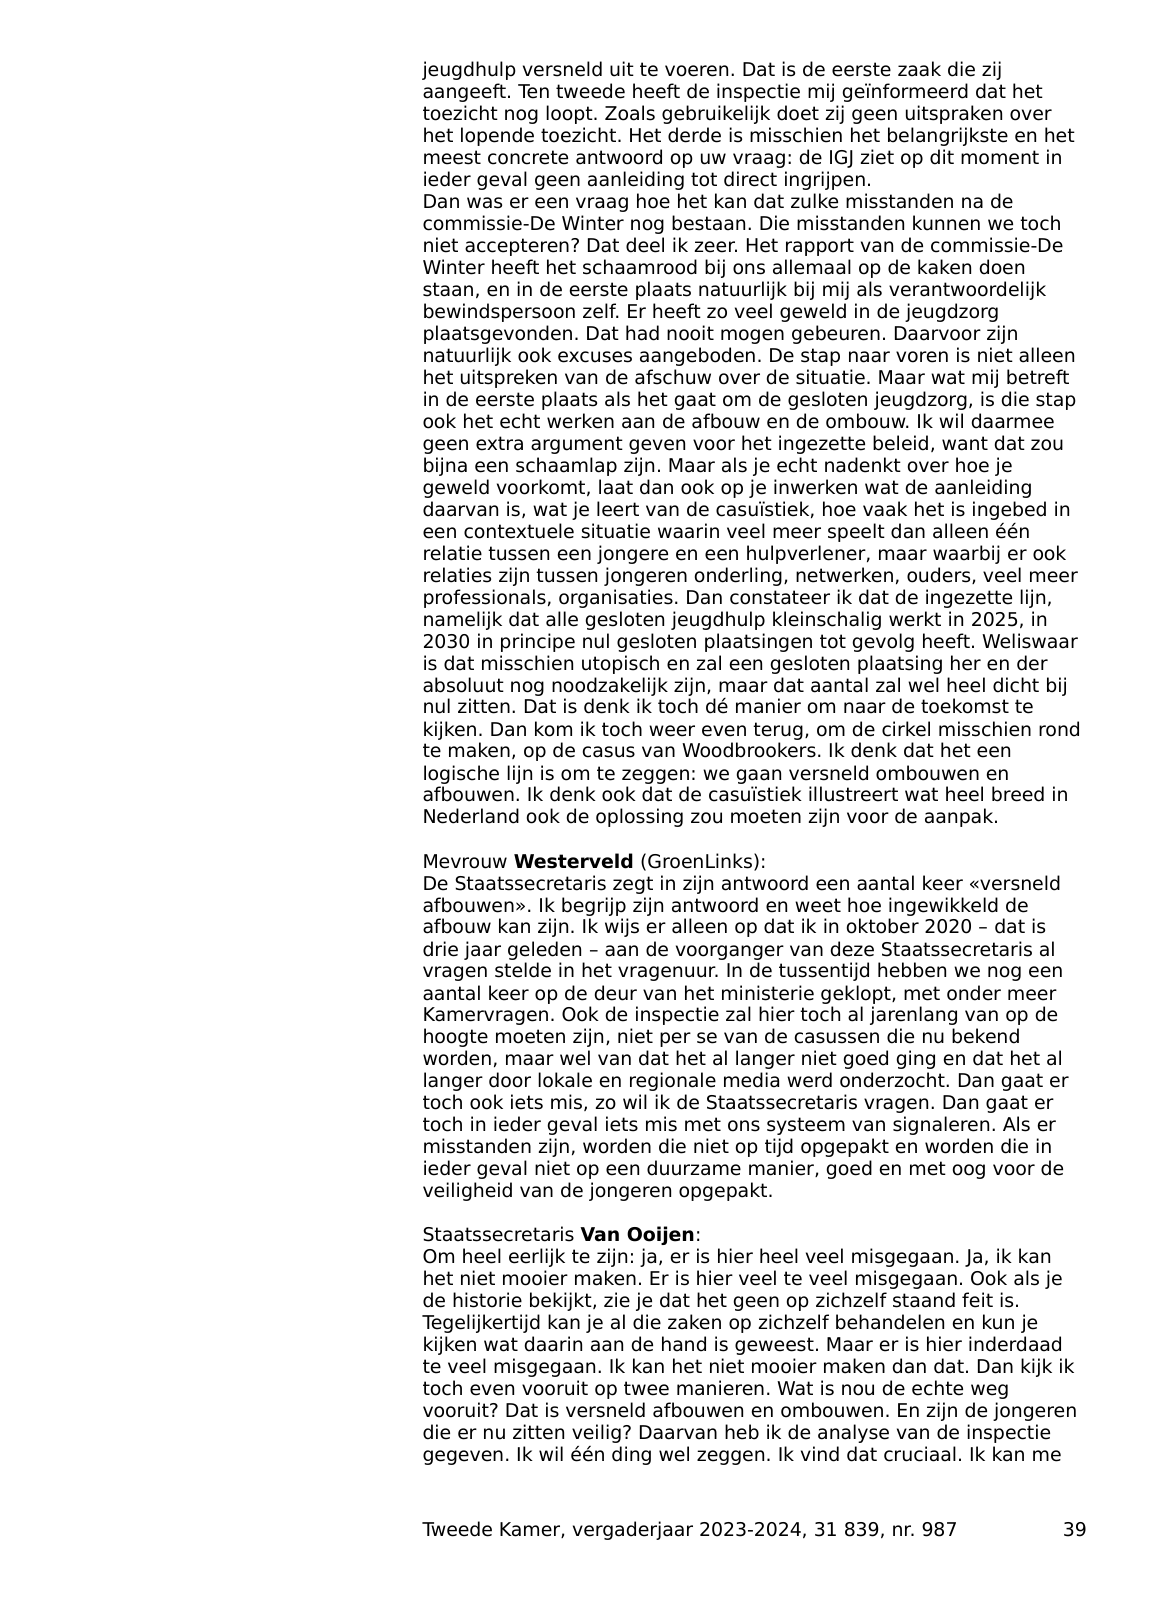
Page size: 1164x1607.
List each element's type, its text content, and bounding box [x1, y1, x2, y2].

text Om heel eerlijk te zijn: ja, er is hier heel veel misgegaan. Ja, ik kan het niet mooier maken. Er is hier veel te veel misgegaan. Ook als je de historie bekijkt, zie je dat het geen op zichzelf staand feit is. Tegelijkertijd kan je al die zaken op zichzelf behandelen en kun je kijken wat daarin aan de hand is geweest. Maar er is hier inderdaad te veel misgegaan. Ik kan het niet mooier maken dan dat. Dan kijk ik toch even vooruit op twee manieren. Wat is nou de echte weg vooruit? Dat is versneld afbouwen en ombouwen. En zijn de jongeren die er nu zitten veilig? Daarvan heb ik de analyse van de inspectie gegeven. Ik wil één ding wel zeggen. Ik vind dat cruciaal. Ik kan me [422, 1246, 1087, 1466]
text Dan was er een vraag hoe het kan dat zulke misstanden na de commissie-De Winter nog bestaan. Die misstanden kunnen we toch niet accepteren? Dat deel ik zeer. Het rapport van de commissie-De Winter heeft het schaamrood bij ons allemaal op de kaken doen staan, en in de eerste plaats natuurlijk bij mij als verantwoordelijk bewindspersoon zelf. Er heeft zo veel geweld in de jeugdzorg plaatsgevonden. Dat had nooit mogen gebeuren. Daarvoor zijn natuurlijk ook excuses aangeboden. De stap naar voren is niet alleen het uitspreken van de afschuw over de situatie. Maar wat mij betreft in de eerste plaats als het gaat om de gesloten jeugdzorg, is die stap ook het echt werken aan de afbouw en de ombouw. Ik wil daarmee geen extra argument geven voor het ingezette beleid, want dat zou bijna een schaamlap zijn. Maar als je echt nadenkt over hoe je geweld voorkomt, laat dan ook op je inwerken wat de aanleiding daarvan is, wat je leert van de casuïstiek, hoe vaak het is ingebed in een contextuele situatie waarin veel meer speelt dan alleen één relatie tussen een jongere en een hulpverlener, maar waarbij er ook relaties zijn tussen jongeren onderling, netwerken, ouders, veel meer professionals, organisaties. Dan constateer ik dat de ingezette lijn, namelijk dat alle gesloten jeugdhulp kleinschalig werkt in 2025, in 2030 in principe nul gesloten plaatsingen tot gevolg heeft. Weliswaar is dat misschien utopisch en zal een gesloten plaatsing her en der absoluut nog noodzakelijk zijn, maar dat aantal zal wel heel dicht bij nul zitten. Dat is denk ik toch dé manier om naar de toekomst te kijken. Dan kom ik toch weer even terug, om de cirkel misschien rond te maken, op de casus van Woodbrookers. Ik denk dat het een logische lijn is om te zeggen: we gaan versneld ombouwen en afbouwen. Ik denk ook dat de casuïstiek illustreert wat heel breed in Nederland ook de oplossing zou moeten zijn voor de aanpak. [422, 191, 1087, 828]
text De Staatssecretaris zegt in zijn antwoord een aantal keer «versneld afbouwen». Ik begrijp zijn antwoord en weet hoe ingewikkeld de afbouw kan zijn. Ik wijs er alleen op dat ik in oktober 2020 – dat is drie jaar geleden – aan de voorganger van deze Staatssecretaris al vragen stelde in het vragenuur. In de tussentijd hebben we nog een aantal keer op de deur van het ministerie geklopt, met onder meer Kamervragen. Ook de inspectie zal hier toch al jarenlang van op de hoogte moeten zijn, niet per se van de casussen die nu bekend worden, maar wel van dat het al langer niet goed ging en dat het al langer door lokale en regionale media werd onderzocht. Dan gaat er toch ook iets mis, zo wil ik de Staatssecretaris vragen. Dan gaat er toch in ieder geval iets mis met ons systeem van signaleren. Als er misstanden zijn, worden die niet op tijd opgepakt en worden die in ieder geval niet op een duurzame manier, goed en met oog voor de veiligheid van de jongeren opgepakt. [422, 872, 1087, 1202]
text Mevrouw Westerveld (GroenLinks): [422, 851, 1087, 872]
text jeugdhulp versneld uit te voeren. Dat is de eerste zaak die zij aangeeft. Ten tweede heeft de inspectie mij geïnformeerd dat het toezicht nog loopt. Zoals gebruikelijk doet zij geen uitspraken over het lopende toezicht. Het derde is misschien het belangrijkste en het meest concrete antwoord op uw vraag: de IGJ ziet op dit moment in ieder geval geen aanleiding tot direct ingrijpen. [422, 59, 1087, 191]
text Staatssecretaris Van Ooijen: [422, 1224, 1087, 1246]
